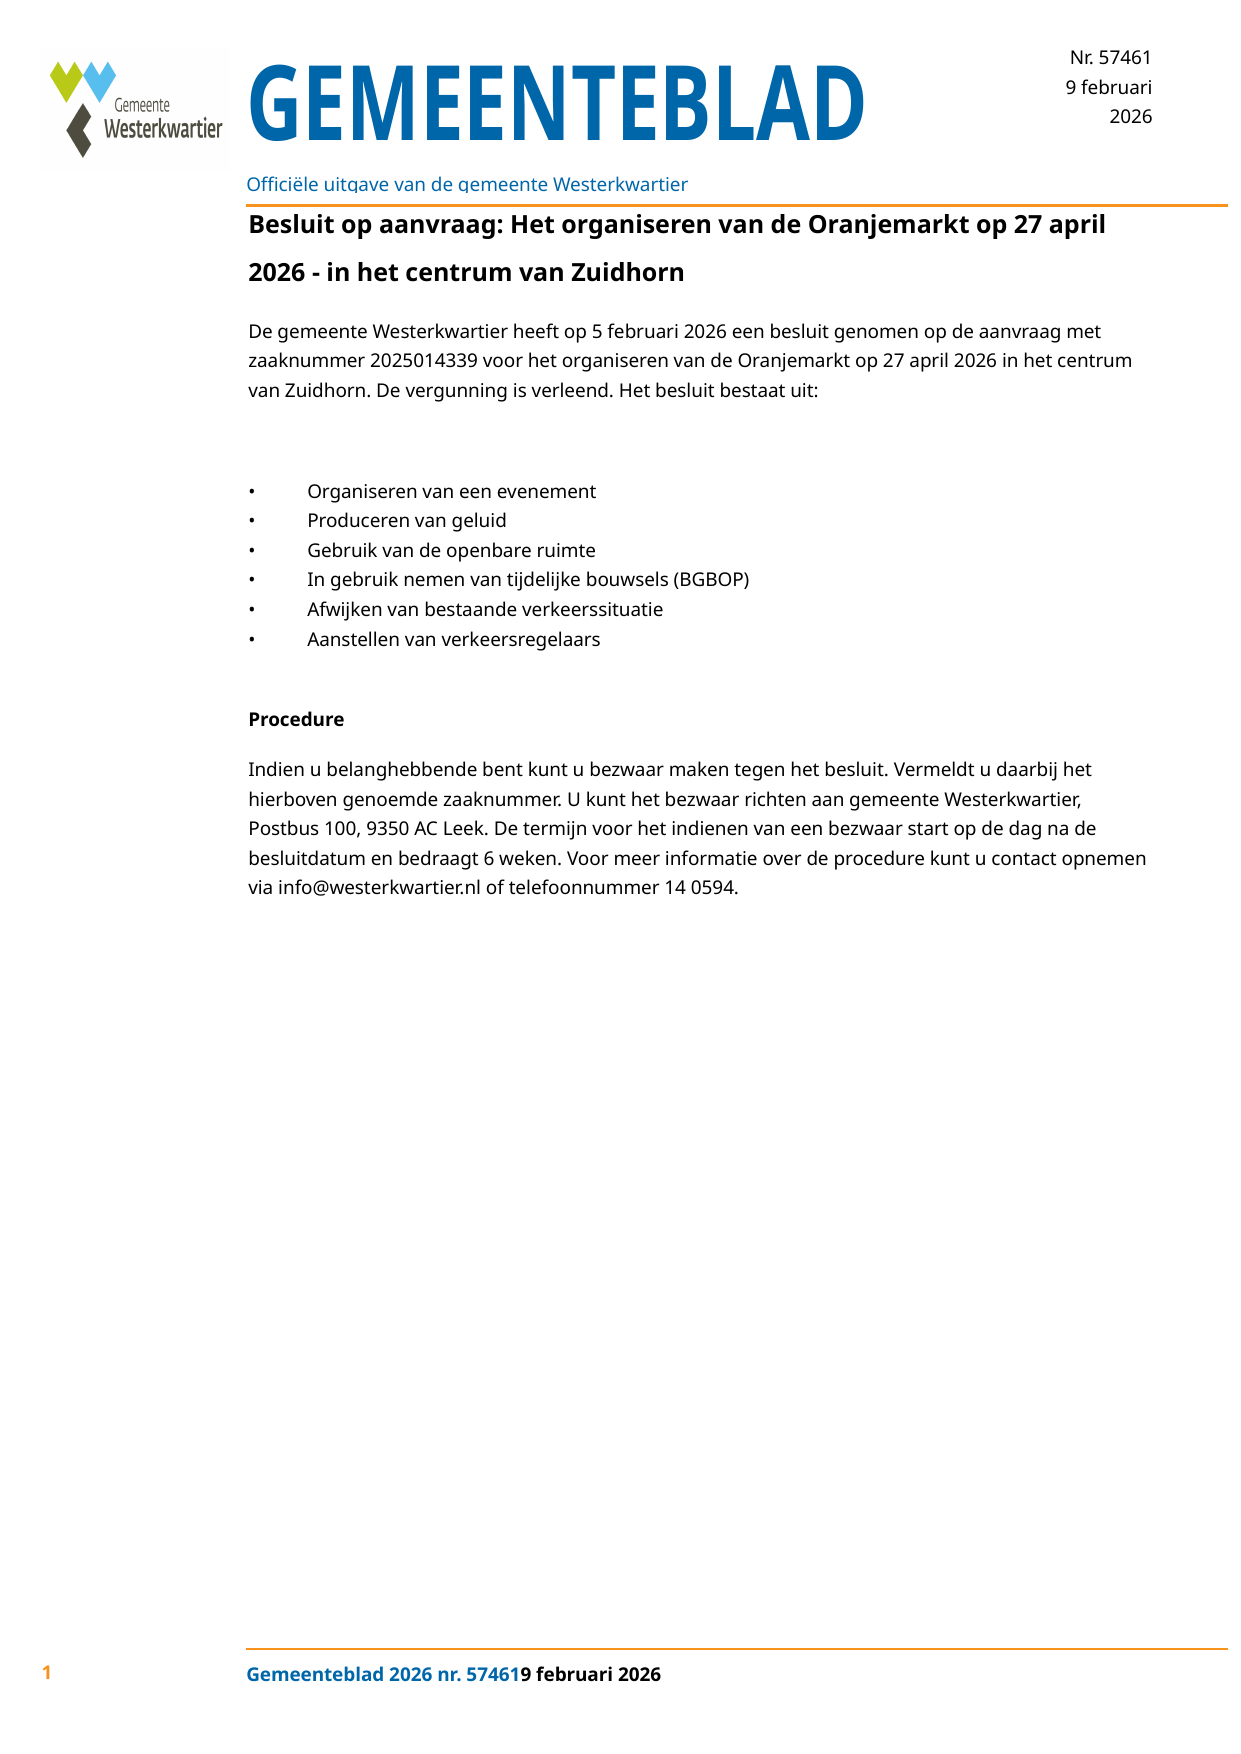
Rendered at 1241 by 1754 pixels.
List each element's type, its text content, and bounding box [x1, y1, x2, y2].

text De gemeente Westerkwartier heeft op 5 februari 2026 een besluit genomen op de aanvraag met zaaknummer 2025014339 voor het organiseren van de Oranjemarkt op 27 april 2026 in het centrum van Zuidhorn. De vergunning is verleend. Het besluit bestaat uit: [248, 318, 1152, 403]
text Besluit op aanvraag: Het organiseren van de Oranjemarkt op 27 april 2026 - in het centrum van Zuidhorn [248, 207, 1152, 288]
text Indien u belanghebbende bent kunt u bezwaar maken tegen het besluit. Vermeldt u daarbij het hierboven genoemde zaaknummer. U kunt het bezwaar richten aan gemeente Westerkwartier, Postbus 100, 9350 AC Leek. De termijn voor het indienen van een bezwaar start op de dag na de besluitdatum en bedraagt 6 weken. Voor meer informatie over de procedure kunt u contact opnemen via info@westerkwartier.nl of telefoonnummer 14 0594. [248, 756, 1152, 900]
list In gebruik nemen van tijdelijke bouwsels (BGBOP) [248, 567, 1152, 592]
list Gebruik van de openbare ruimte [248, 537, 1152, 563]
list Organiseren van een evenement [248, 478, 1152, 504]
list Aanstellen van verkeersregelaars [248, 626, 1152, 652]
text Procedure [248, 706, 1152, 732]
list Produceren van geluid [248, 507, 1152, 533]
picture [41, 47, 231, 172]
list Afwijken van bestaande verkeerssituatie [248, 596, 1152, 622]
